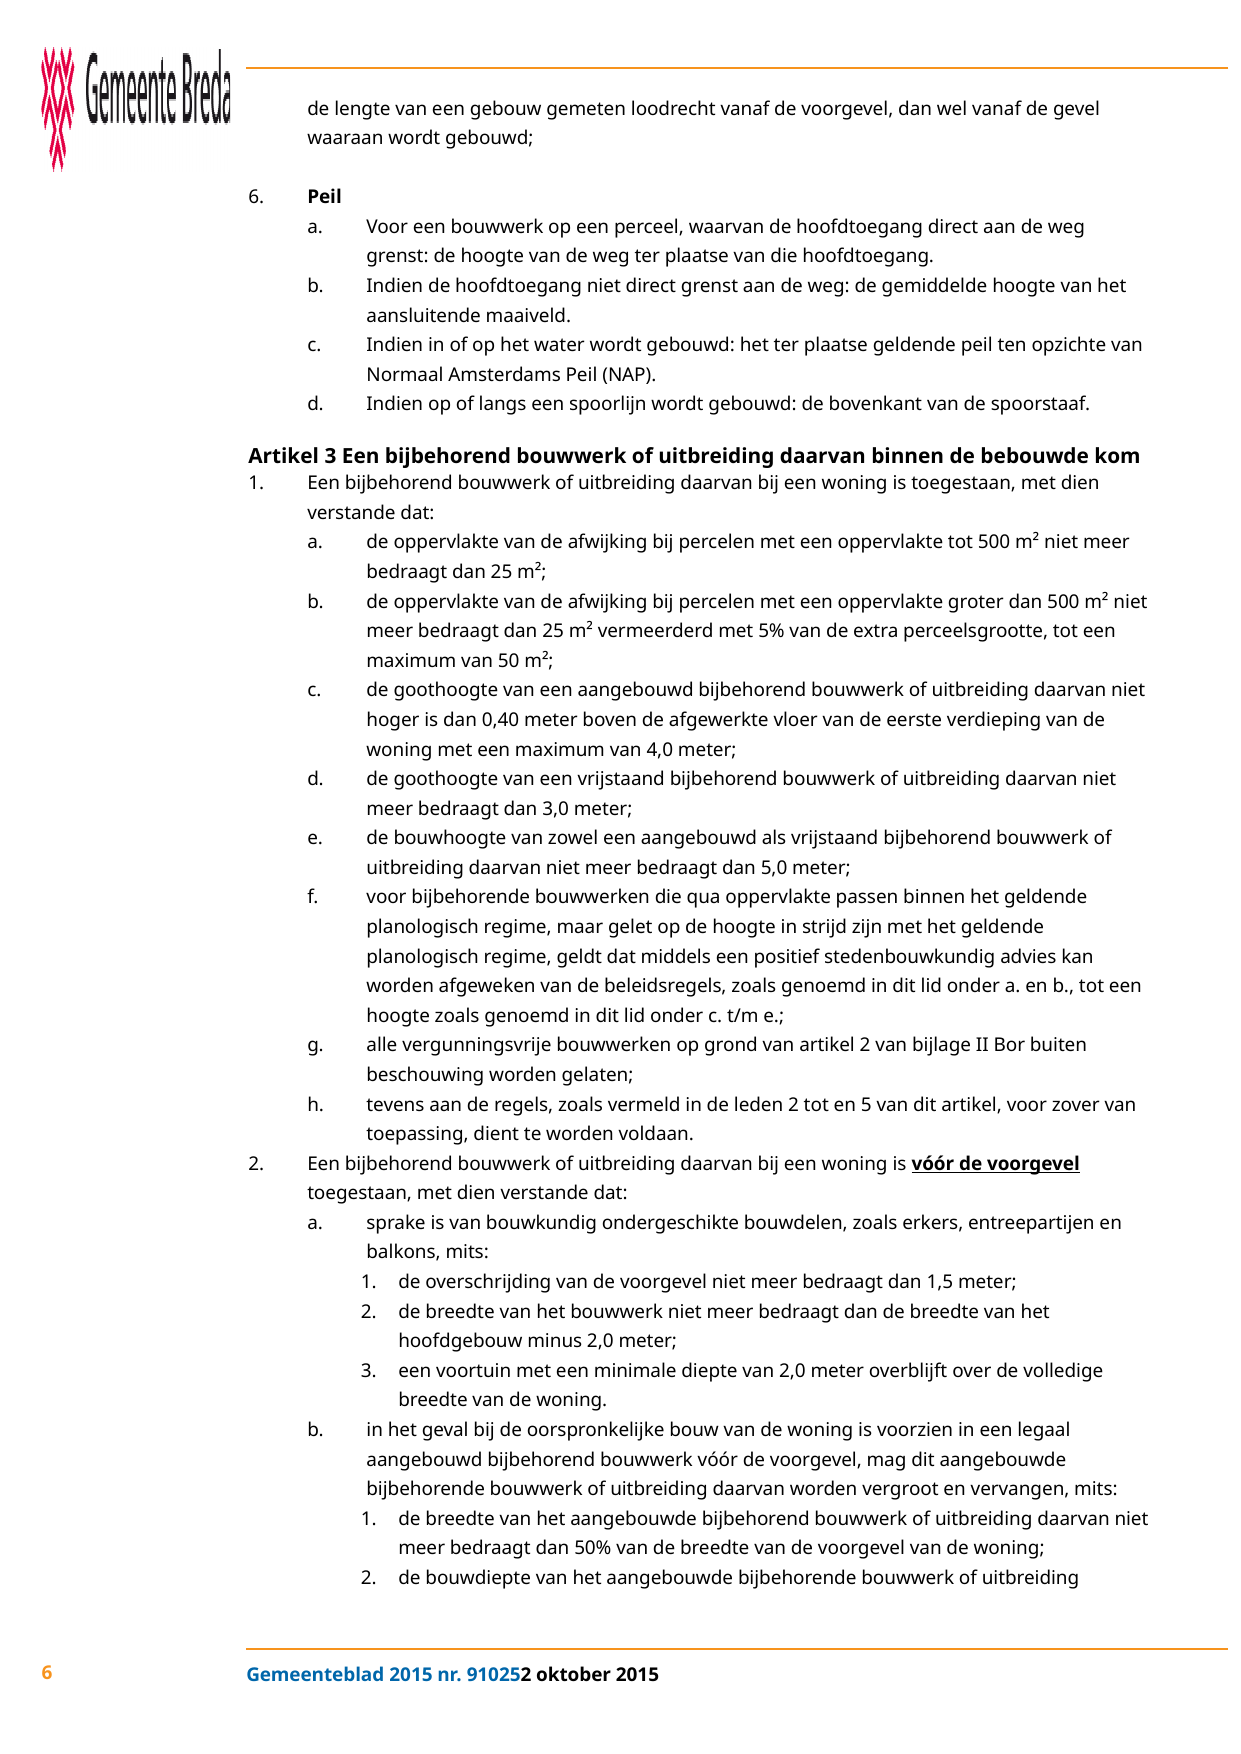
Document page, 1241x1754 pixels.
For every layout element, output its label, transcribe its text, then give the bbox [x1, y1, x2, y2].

list een voortuin met een minimale diepte van 2,0 meter overblijft over de volledige breedte van de woning. [361, 1357, 1152, 1412]
list in het geval bij de oorspronkelijke bouw van de woning is voorzien in een legaal aangebouwd bijbehorend bouwwerk vóór de voorgevel, mag dit aangebouwde bijbehorende bouwwerk of uitbreiding daarvan worden vergroot en vervangen, mits: [307, 1416, 1152, 1501]
list de breedte van het aangebouwde bijbehorend bouwwerk of uitbreiding daarvan niet meer bedraagt dan 50% van de breedte van de voorgevel van de woning; [361, 1505, 1152, 1560]
list Peil [248, 183, 1152, 209]
list sprake is van bouwkundig ondergeschikte bouwdelen, zoals erkers, entreepartijen en balkons, mits: [307, 1209, 1152, 1264]
text Artikel 3 Een bijbehorend bouwwerk of uitbreiding daarvan binnen de bebouwde kom [248, 441, 1152, 469]
picture [41, 47, 231, 172]
list Een bijbehorend bouwwerk of uitbreiding daarvan bij een woning is toegestaan, met dien verstande dat: [248, 469, 1152, 525]
list Indien op of langs een spoorlijn wordt gebouwd: de bovenkant van de spoorstaaf. [307, 391, 1152, 416]
list de bouwhoogte van zowel een aangebouwd als vrijstaand bijbehorend bouwwerk of uitbreiding daarvan niet meer bedraagt dan 5,0 meter; [307, 824, 1152, 880]
list Een bijbehorend bouwwerk of uitbreiding daarvan bij een woning is vóór de voorgevel toegestaan, met dien verstande dat: [248, 1150, 1152, 1205]
list de goothoogte van een vrijstaand bijbehorend bouwwerk of uitbreiding daarvan niet meer bedraagt dan 3,0 meter; [307, 765, 1152, 821]
list de breedte van het bouwwerk niet meer bedraagt dan de breedte van het hoofdgebouw minus 2,0 meter; [361, 1298, 1152, 1353]
list Indien in of op het water wordt gebouwd: het ter plaatse geldende peil ten opzichte van Normaal Amsterdams Peil (NAP). [307, 331, 1152, 387]
list de oppervlakte van de afwijking bij percelen met een oppervlakte groter dan 500 m² niet meer bedraagt dan 25 m² vermeerderd met 5% van de extra perceelsgrootte, tot een maximum van 50 m²; [307, 588, 1152, 673]
list de bouwdiepte van het aangebouwde bijbehorende bouwwerk of uitbreiding [361, 1564, 1152, 1590]
list Indien de hoofdtoegang niet direct grenst aan de weg: de gemiddelde hoogte van het aansluitende maaiveld. [307, 272, 1152, 328]
list de oppervlakte van de afwijking bij percelen met een oppervlakte tot 500 m² niet meer bedraagt dan 25 m²; [307, 529, 1152, 584]
list voor bijbehorende bouwwerken die qua oppervlakte passen binnen het geldende planologisch regime, maar gelet op de hoogte in strijd zijn met het geldende planologisch regime, geldt dat middels een positief stedenbouwkundig advies kan worden afgeweken van de beleidsregels, zoals genoemd in dit lid onder a. en b., tot een hoogte zoals genoemd in dit lid onder c. t/m e.; [307, 884, 1152, 1028]
list de goothoogte van een aangebouwd bijbehorend bouwwerk of uitbreiding daarvan niet hoger is dan 0,40 meter boven de afgewerkte vloer van de eerste verdieping van de woning met een maximum van 4,0 meter; [307, 677, 1152, 761]
list Voor een bouwwerk op een perceel, waarvan de hoofdtoegang direct aan de weg grenst: de hoogte van de weg ter plaatse van die hoofdtoegang. [307, 213, 1152, 268]
list de lengte van een gebouw gemeten loodrecht vanaf de voorgevel, dan wel vanaf de gevel waaraan wordt gebouwd; [248, 95, 1152, 150]
list alle vergunningsvrije bouwwerken op grond van artikel 2 van bijlage II Bor buiten beschouwing worden gelaten; [307, 1032, 1152, 1087]
list de overschrijding van de voorgevel niet meer bedraagt dan 1,5 meter; [361, 1268, 1152, 1294]
list tevens aan de regels, zoals vermeld in de leden 2 tot en 5 van dit artikel, voor zover van toepassing, dient te worden voldaan. [307, 1091, 1152, 1146]
